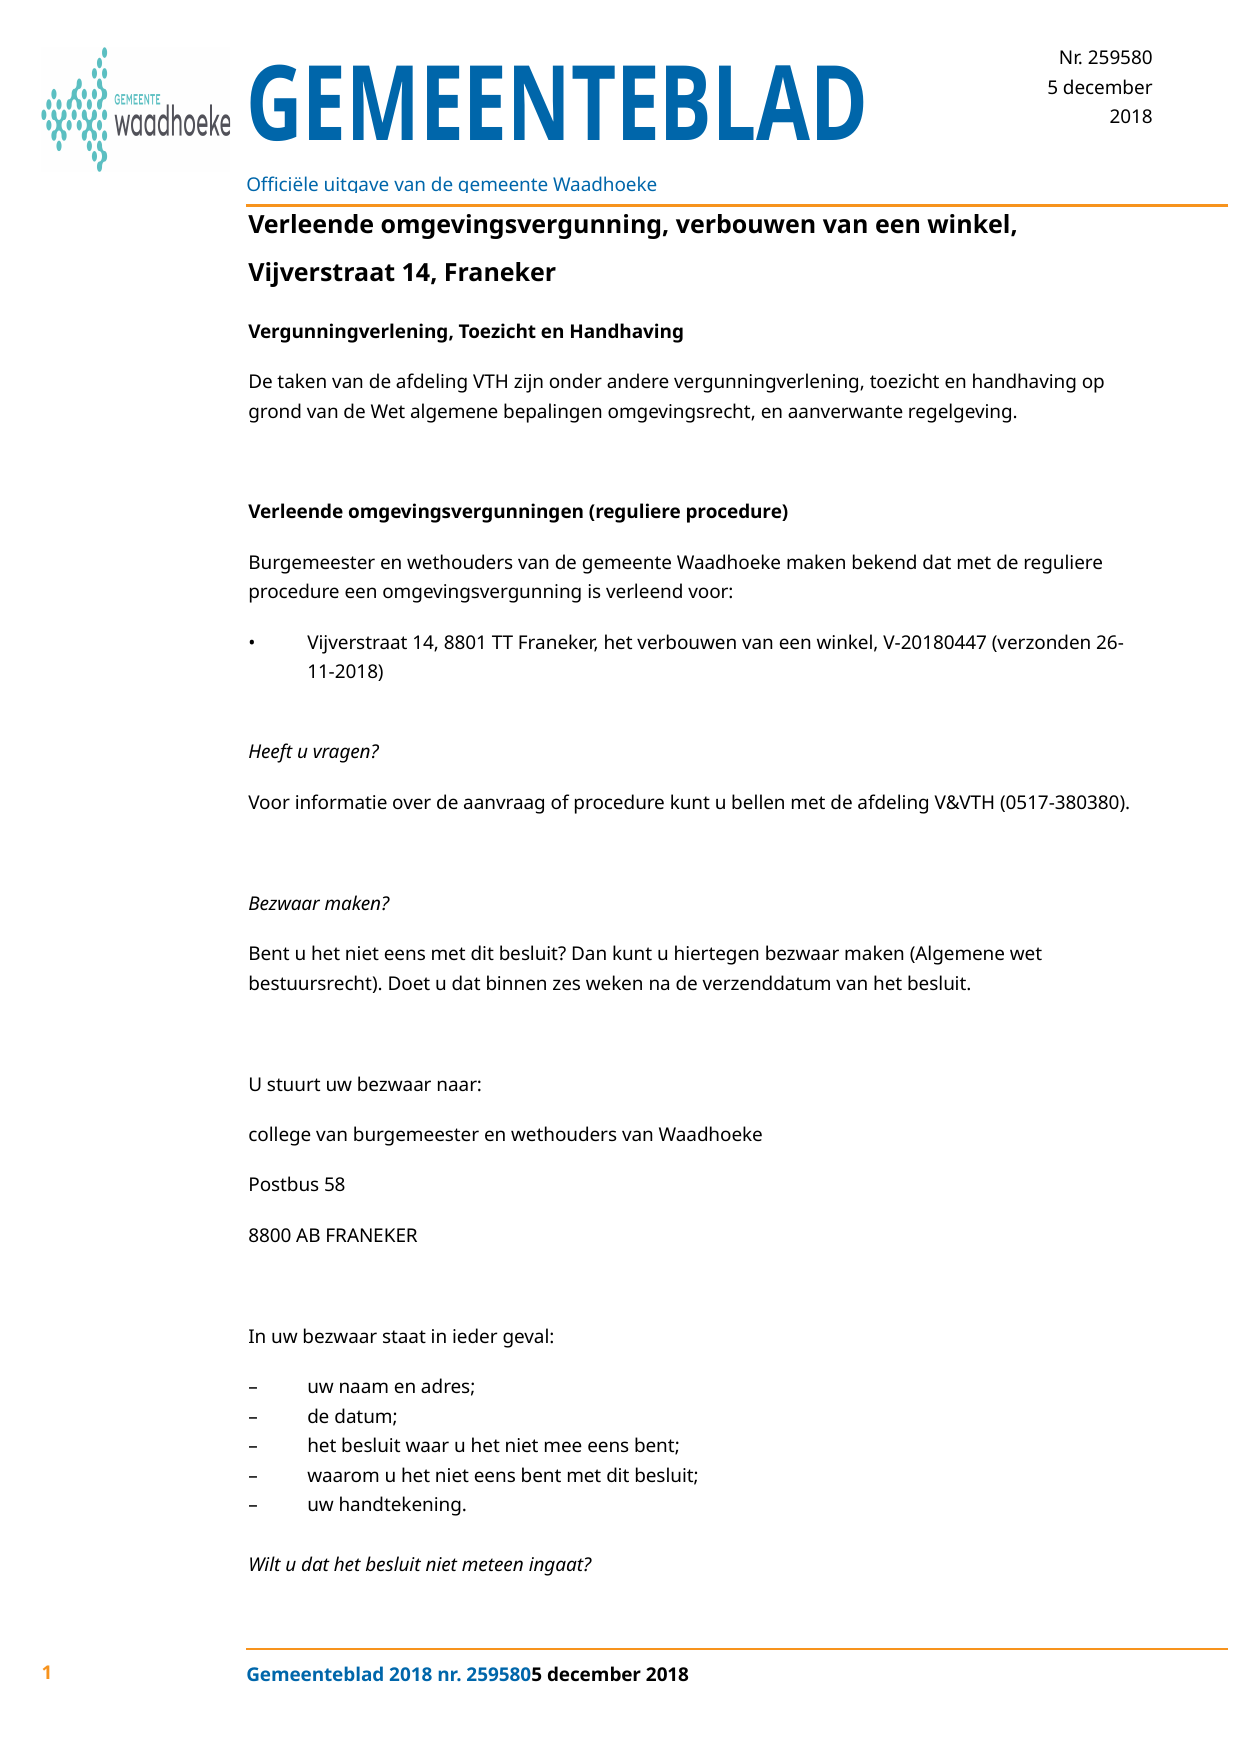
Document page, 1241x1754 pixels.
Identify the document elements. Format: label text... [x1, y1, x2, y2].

text college van burgemeester en wethouders van Waadhoeke [248, 1121, 1152, 1147]
text Bent u het niet eens met dit besluit? Dan kunt u hiertegen bezwaar maken (Algemene wet bestuursrecht). Doet u dat binnen zes weken na de verzenddatum van het besluit. [248, 940, 1152, 996]
text U stuurt uw bezwaar naar: [248, 1071, 1152, 1097]
text Heeft u vragen? [248, 739, 1152, 764]
text Bezwaar maken? [248, 890, 1152, 916]
picture [41, 47, 231, 172]
list uw naam en adres; [248, 1373, 1152, 1399]
text Postbus 58 [248, 1172, 1152, 1197]
list het besluit waar u het niet mee eens bent; [248, 1432, 1152, 1458]
text In uw bezwaar staat in ieder geval: [248, 1323, 1152, 1349]
text Vergunningverlening, Toezicht en Handhaving [248, 318, 1152, 344]
list uw handtekening. [248, 1492, 1152, 1517]
text De taken van de afdeling VTH zijn onder andere vergunningverlening, toezicht en handhaving op grond van de Wet algemene bepalingen omgevingsrecht, en aanverwante regelgeving. [248, 368, 1152, 424]
list waarom u het niet eens bent met dit besluit; [248, 1462, 1152, 1488]
list de datum; [248, 1403, 1152, 1429]
text 8800 AB FRANEKER [248, 1222, 1152, 1248]
text Verleende omgevingsvergunningen (reguliere procedure) [248, 499, 1152, 524]
text Voor informatie over de aanvraag of procedure kunt u bellen met de afdeling V&VTH (0517-380380). [248, 789, 1152, 815]
text Wilt u dat het besluit niet meteen ingaat? [248, 1551, 1152, 1577]
list Vijverstraat 14, 8801 TT Franeker, het verbouwen van een winkel, V-20180447 (verzonden 26-11-2018) [248, 629, 1152, 684]
text Verleende omgevingsvergunning, verbouwen van een winkel, Vijverstraat 14, Franeker [248, 207, 1152, 288]
text Burgemeester en wethouders van de gemeente Waadhoeke maken bekend dat met de reguliere procedure een omgevingsvergunning is verleend voor: [248, 549, 1152, 604]
